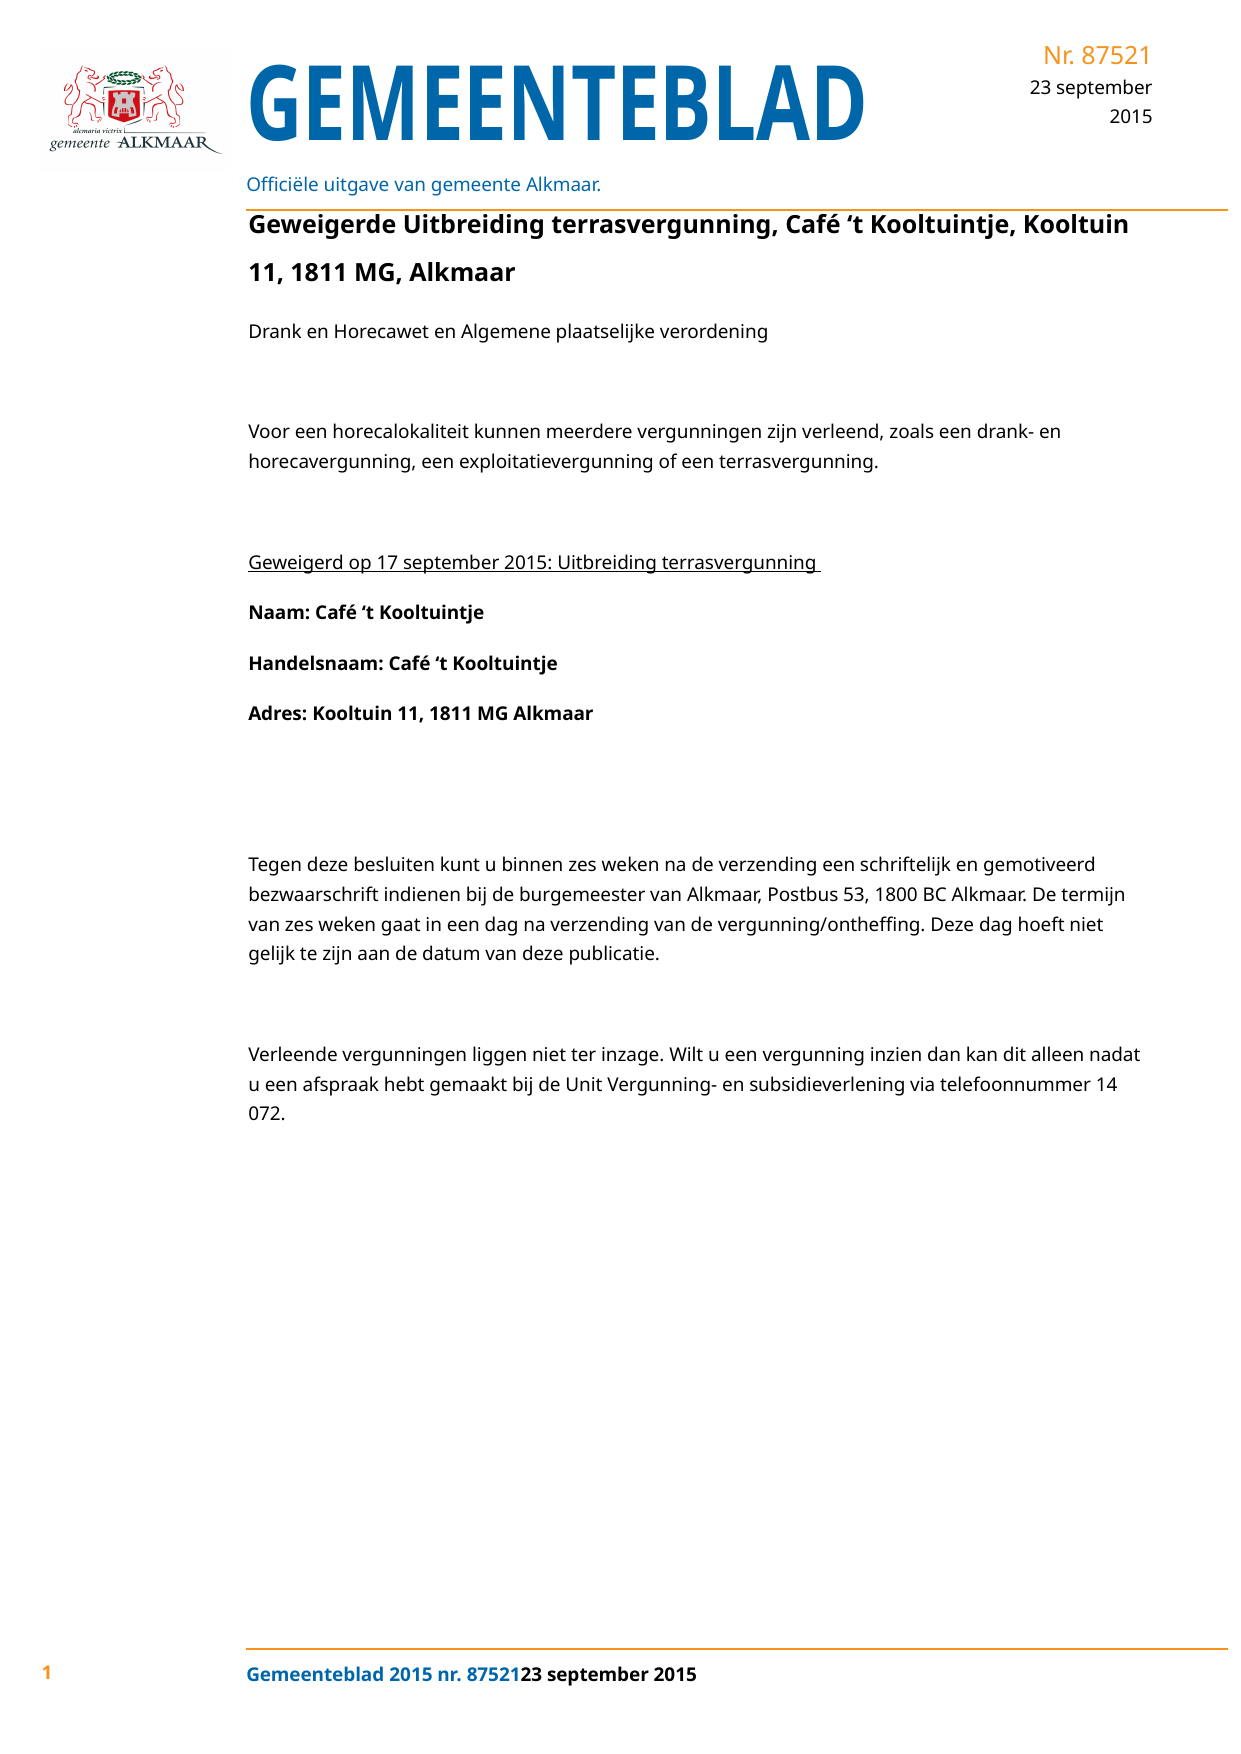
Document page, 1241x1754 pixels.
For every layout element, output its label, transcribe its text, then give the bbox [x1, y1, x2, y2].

text Drank en Horecawet en Algemene plaatselijke verordening [248, 318, 1152, 344]
text Geweigerde Uitbreiding terrasvergunning, Café ‘t Kooltuintje, Kooltuin 11, 1811 MG, Alkmaar [248, 211, 1152, 288]
picture [41, 47, 231, 172]
text Voor een horecalokaliteit kunnen meerdere vergunningen zijn verleend, zoals een drank- en horecavergunning, een exploitatievergunning of een terrasvergunning. [248, 419, 1152, 474]
text Naam: Café ‘t Kooltuintje [248, 599, 1152, 625]
text Handelsnaam: Café ‘t Kooltuintje [248, 650, 1152, 676]
text Tegen deze besluiten kunt u binnen zes weken na de verzending een schriftelijk en gemotiveerd bezwaarschrift indienen bij de burgemeester van Alkmaar, Postbus 53, 1800 BC Alkmaar. De termijn van zes weken gaat in een dag na verzending van de vergunning/ontheffing. Deze dag hoeft niet gelijk te zijn aan de datum van deze publicatie. [248, 852, 1152, 966]
text Verleende vergunningen liggen niet ter inzage. Wilt u een vergunning inzien dan kan dit alleen nadat u een afspraak hebt gemaakt bij de Unit Vergunning- en subsidieverlening via telefoonnummer 14 072. [248, 1041, 1152, 1126]
text Geweigerd op 17 september 2015: Uitbreiding terrasvergunning [248, 549, 1152, 575]
text Adres: Kooltuin 11, 1811 MG Alkmaar [248, 700, 1152, 726]
